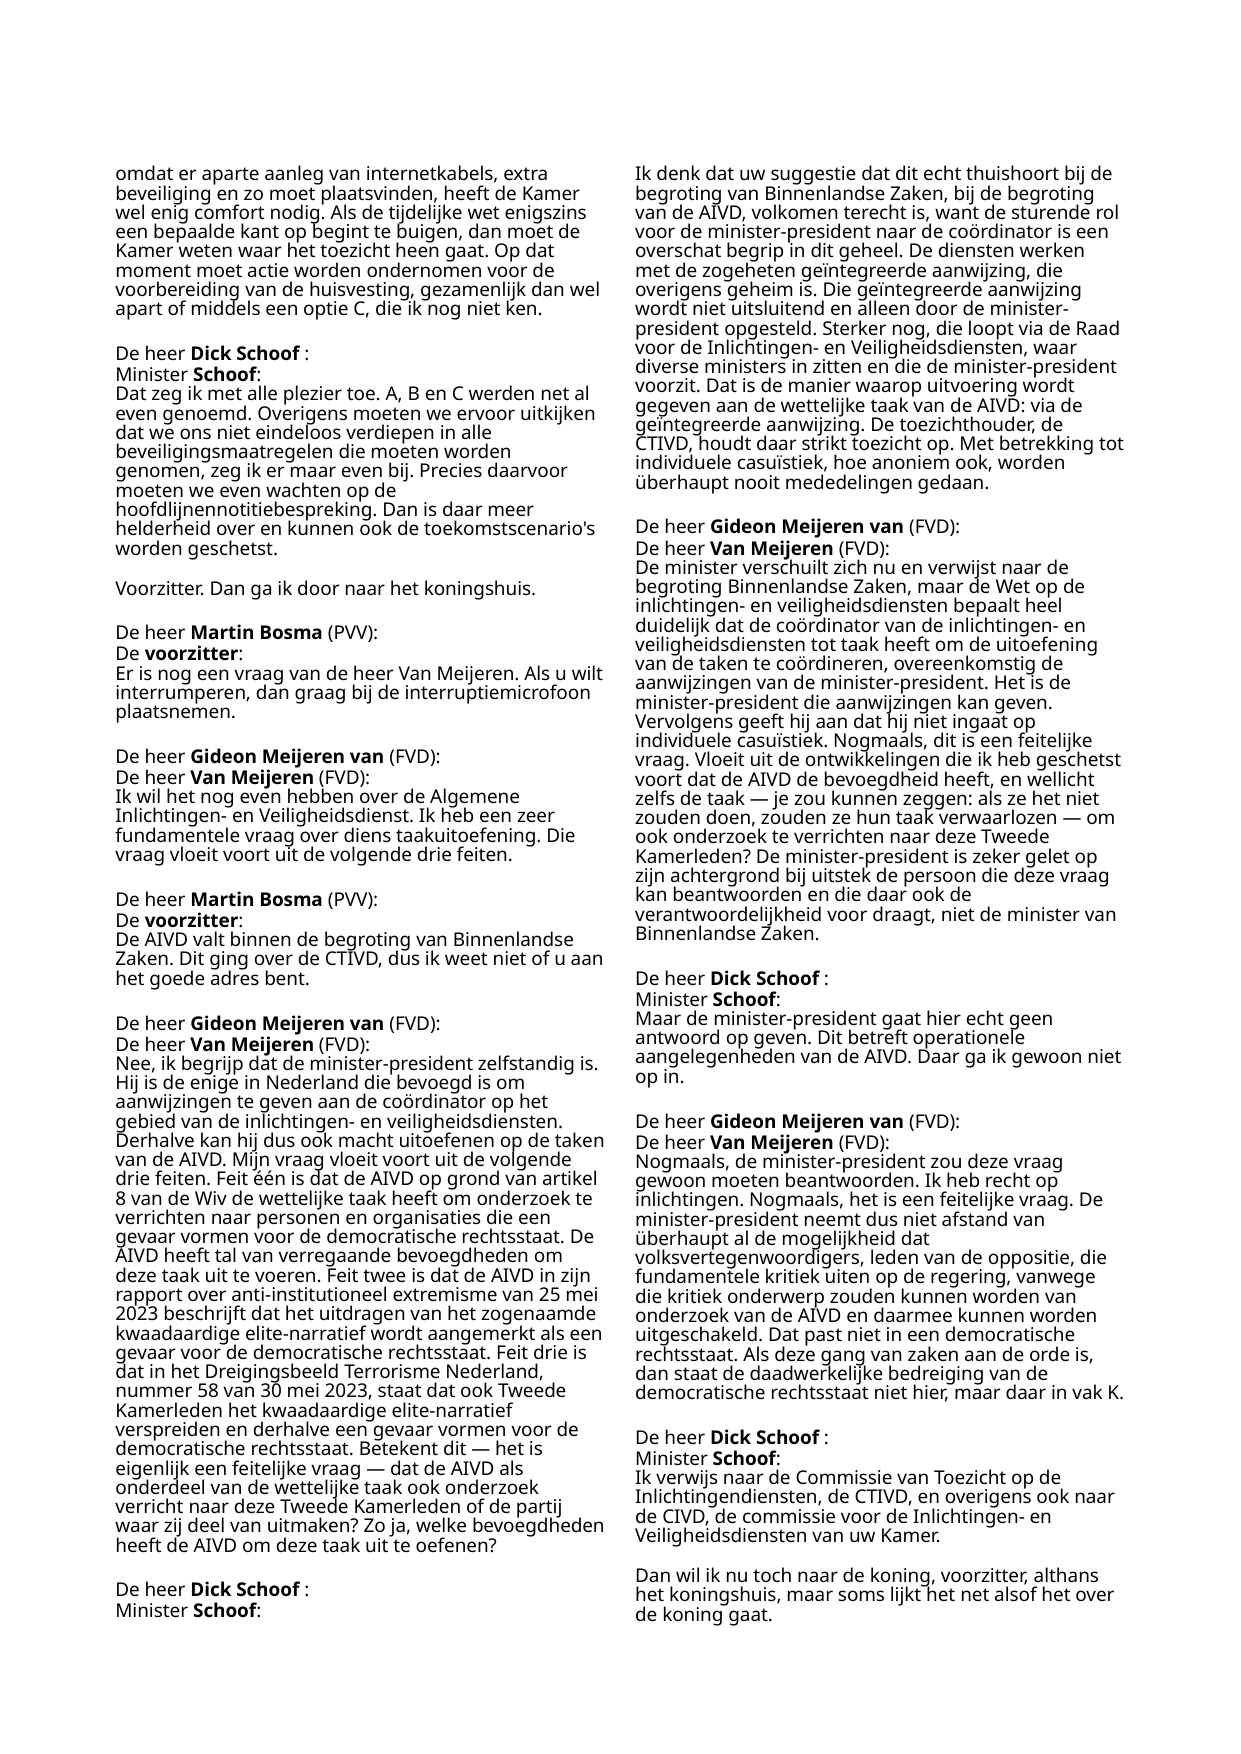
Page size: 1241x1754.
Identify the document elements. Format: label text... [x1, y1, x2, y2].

text De heer Dick Schoof : [115, 1577, 605, 1602]
text De heer Dick Schoof : [115, 340, 605, 366]
text De minister verschuilt zich nu en verwijst naar de begroting Binnenlandse Zaken, maar de Wet op de inlichtingen- en veiligheidsdiensten bepaalt heel duidelijk dat de coördinator van de inlichtingen- en veiligheidsdiensten tot taak heeft om de uitoefening van de taken te coördineren, overeenkomstig de aanwijzingen van de minister-president. Het is de minister-president die aanwijzingen kan geven. Vervolgens geeft hij aan dat hij niet ingaat op individuele casuïstiek. Nogmaals, dit is een feitelijke vraag. Vloeit uit de ontwikkelingen die ik heb geschetst voort dat de AIVD de bevoegdheid heeft, en wellicht zelfs de taak — je zou kunnen zeggen: als ze het niet zouden doen, zouden ze hun taak verwaarlozen — om ook onderzoek te verrichten naar deze Tweede Kamerleden? De minister-president is zeker gelet op zijn achtergrond bij uitstek de persoon die deze vraag kan beantwoorden en die daar ook de verantwoordelijkheid voor draagt, niet de minister van Binnenlandse Zaken. [635, 559, 1125, 944]
text De heer Gideon Meijeren van (FVD): [635, 514, 1125, 539]
text De voorzitter: [115, 912, 605, 931]
text De voorzitter: [115, 645, 605, 664]
text De heer Gideon Meijeren van (FVD): [115, 1010, 605, 1036]
text Dan wil ik nu toch naar de koning, voorzitter, althans het koningshuis, maar soms lijkt het net alsof het over de koning gaat. [635, 1567, 1125, 1625]
text Minister Schoof: [115, 1602, 605, 1622]
text Dat zeg ik met alle plezier toe. A, B en C werden net al even genoemd. Overigens moeten we ervoor uitkijken dat we ons niet eindeloos verdiepen in alle beveiligingsmaatregelen die moeten worden genomen, zeg ik er maar even bij. Precies daarvoor moeten we even wachten op de hoofdlijnennotitiebespreking. Dan is daar meer helderheid over en kunnen ook de toekomstscenario's worden geschetst. [115, 385, 605, 559]
text omdat er aparte aanleg van internetkabels, extra beveiliging en zo moet plaatsvinden, heeft de Kamer wel enig comfort nodig. Als de tijdelijke wet enigszins een bepaalde kant op begint te buigen, dan moet de Kamer weten waar het toezicht heen gaat. Op dat moment moet actie worden ondernomen voor de voorbereiding van de huisvesting, gezamenlijk dan wel apart of middels een optie C, die ik nog niet ken. [115, 165, 605, 319]
text Minister Schoof: [635, 1450, 1125, 1469]
text De AIVD valt binnen de begroting van Binnenlandse Zaken. Dit ging over de CTIVD, dus ik weet niet of u aan het goede adres bent. [115, 931, 605, 989]
text Maar de minister-president gaat hier echt geen antwoord op geven. Dit betreft operationele aangelegenheden van de AIVD. Daar ga ik gewoon niet op in. [635, 1010, 1125, 1087]
text De heer Gideon Meijeren van (FVD): [115, 743, 605, 769]
text Ik verwijs naar de Commissie van Toezicht op de Inlichtingendiensten, de CTIVD, en overigens ook naar de CIVD, de commissie voor de Inlichtingen- en Veiligheidsdiensten van uw Kamer. [635, 1469, 1125, 1546]
text De heer Van Meijeren (FVD): [115, 769, 605, 788]
text Er is nog een vraag van de heer Van Meijeren. Als u wilt interrumperen, dan graag bij de interruptiemicrofoon plaatsnemen. [115, 664, 605, 722]
text Voorzitter. Dan ga ik door naar het koningshuis. [115, 579, 605, 599]
text Nogmaals, de minister-president zou deze vraag gewoon moeten beantwoorden. Ik heb recht op inlichtingen. Nogmaals, het is een feitelijke vraag. De minister-president neemt dus niet afstand van überhaupt al de mogelijkheid dat volksvertegenwoordigers, leden van de oppositie, die fundamentele kritiek uiten op de regering, vanwege die kritiek onderwerp zouden kunnen worden van onderzoek van de AIVD en daarmee kunnen worden uitgeschakeld. Dat past niet in een democratische rechtsstaat. Als deze gang van zaken aan de orde is, dan staat de daadwerkelijke bedreiging van de democratische rechtsstaat niet hier, maar daar in vak K. [635, 1153, 1125, 1403]
text De heer Van Meijeren (FVD): [115, 1036, 605, 1055]
text Ik wil het nog even hebben over de Algemene Inlichtingen- en Veiligheidsdienst. Ik heb een zeer fundamentele vraag over diens taakuitoefening. Die vraag vloeit voort uit de volgende drie feiten. [115, 788, 605, 865]
text De heer Dick Schoof : [635, 965, 1125, 991]
text Nee, ik begrijp dat de minister-president zelfstandig is. Hij is de enige in Nederland die bevoegd is om aanwijzingen te geven aan de coördinator op het gebied van de inlichtingen- en veiligheidsdiensten. Derhalve kan hij dus ook macht uitoefenen op de taken van de AIVD. Mijn vraag vloeit voort uit de volgende drie feiten. Feit één is dat de AIVD op grond van artikel 8 van de Wiv de wettelijke taak heeft om onderzoek te verrichten naar personen en organisaties die een gevaar vormen voor de democratische rechtsstaat. De AIVD heeft tal van verregaande bevoegdheden om deze taak uit te voeren. Feit twee is dat de AIVD in zijn rapport over anti-institutioneel extremisme van 25 mei 2023 beschrijft dat het uitdragen van het zogenaamde kwaadaardige elite-narratief wordt aangemerkt als een gevaar voor de democratische rechtsstaat. Feit drie is dat in het Dreigingsbeeld Terrorisme Nederland, nummer 58 van 30 mei 2023, staat dat ook Tweede Kamerleden het kwaadaardige elite-narratief verspreiden en derhalve een gevaar vormen voor de democratische rechtsstaat. Betekent dit — het is eigenlijk een feitelijke vraag — dat de AIVD als onderdeel van de wettelijke taak ook onderzoek verricht naar deze Tweede Kamerleden of de partij waar zij deel van uitmaken? Zo ja, welke bevoegdheden heeft de AIVD om deze taak uit te oefenen? [115, 1055, 605, 1556]
text Minister Schoof: [635, 991, 1125, 1010]
text Minister Schoof: [115, 366, 605, 385]
text De heer Martin Bosma (PVV): [115, 886, 605, 912]
text De heer Van Meijeren (FVD): [635, 539, 1125, 559]
text Ik denk dat uw suggestie dat dit echt thuishoort bij de begroting van Binnenlandse Zaken, bij de begroting van de AIVD, volkomen terecht is, want de sturende rol voor de minister-president naar de coördinator is een overschat begrip in dit geheel. De diensten werken met de zogeheten geïntegreerde aanwijzing, die overigens geheim is. Die geïntegreerde aanwijzing wordt niet uitsluitend en alleen door de minister-president opgesteld. Sterker nog, die loopt via de Raad voor de Inlichtingen- en Veiligheidsdiensten, waar diverse ministers in zitten en die de minister-president voorzit. Dat is de manier waarop uitvoering wordt gegeven aan de wettelijke taak van de AIVD: via de geïntegreerde aanwijzing. De toezichthouder, de CTIVD, houdt daar strikt toezicht op. Met betrekking tot individuele casuïstiek, hoe anoniem ook, worden überhaupt nooit mededelingen gedaan. [635, 165, 1125, 493]
text De heer Martin Bosma (PVV): [115, 619, 605, 645]
text De heer Dick Schoof : [635, 1424, 1125, 1450]
text De heer Van Meijeren (FVD): [635, 1134, 1125, 1153]
text De heer Gideon Meijeren van (FVD): [635, 1108, 1125, 1134]
